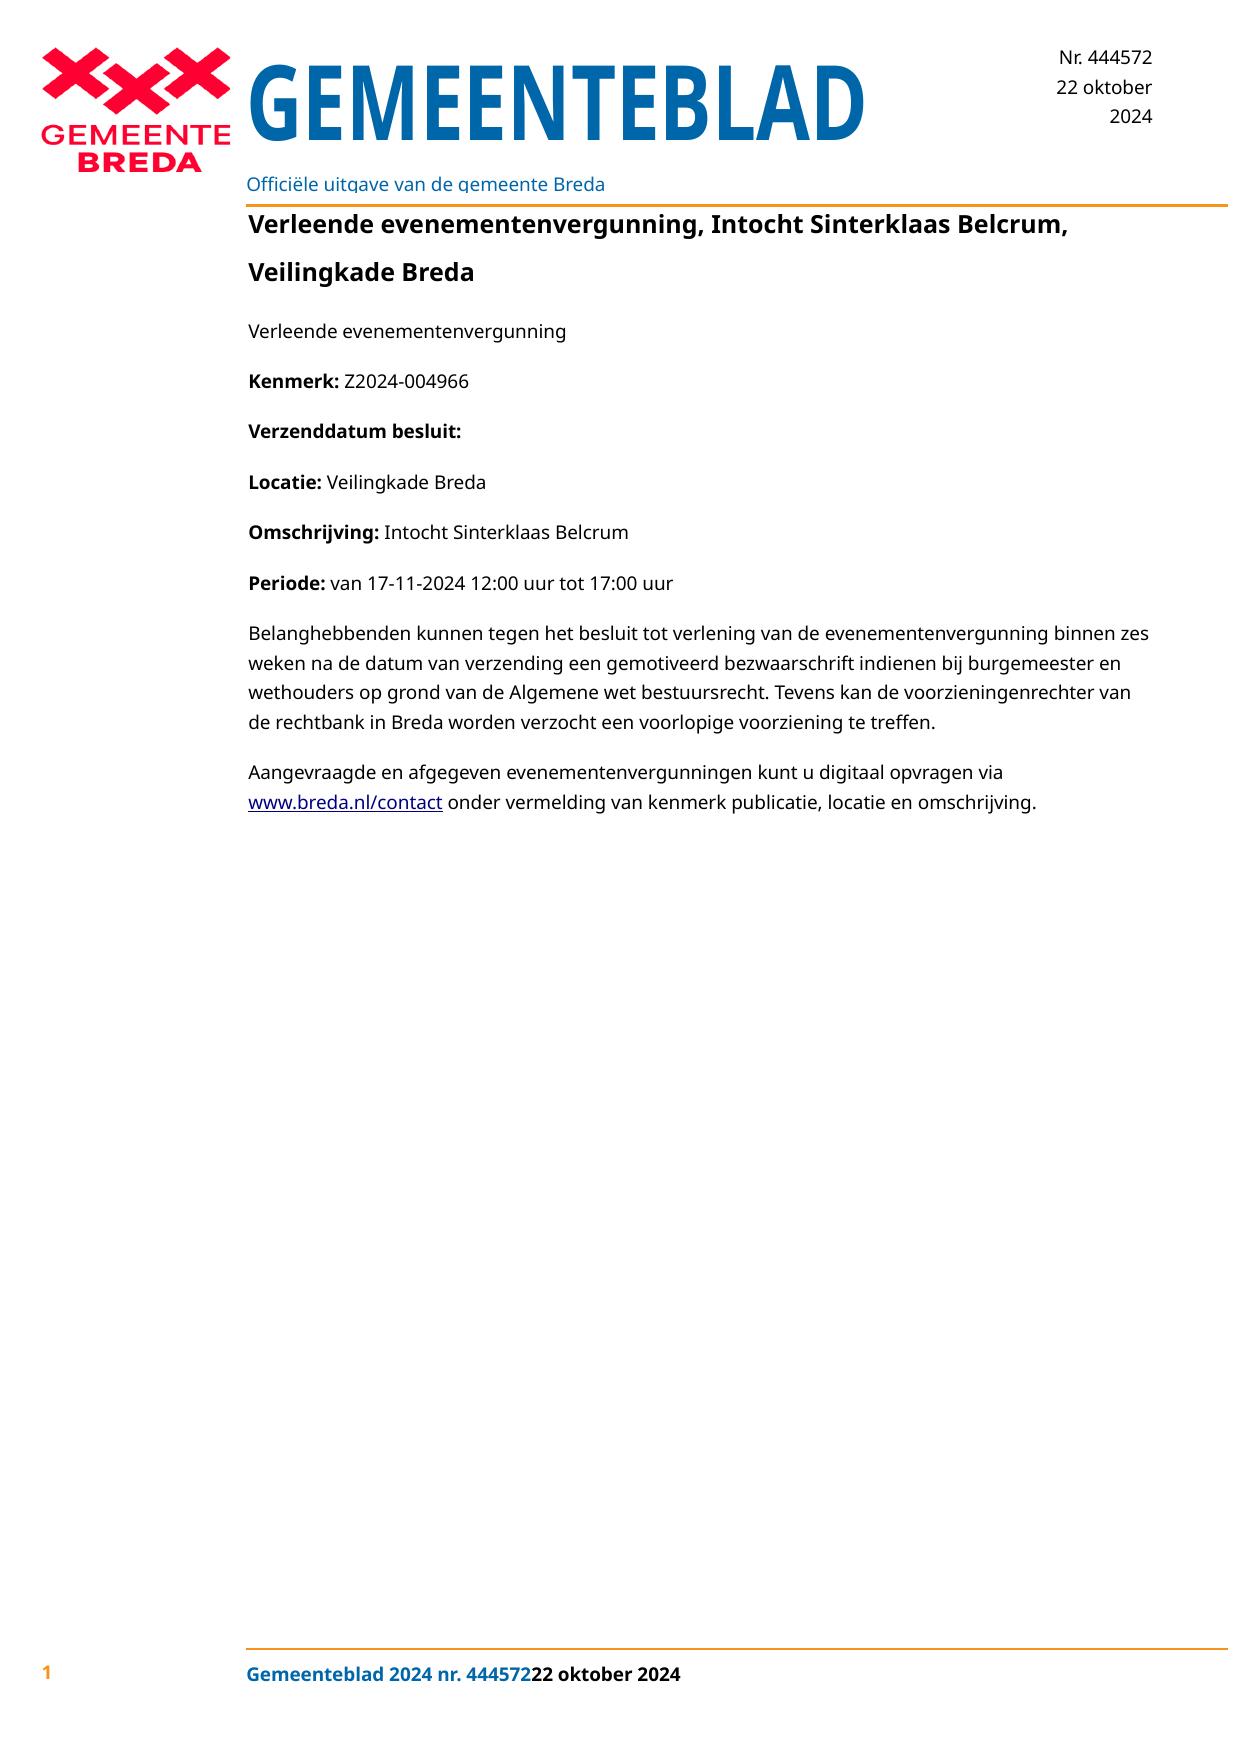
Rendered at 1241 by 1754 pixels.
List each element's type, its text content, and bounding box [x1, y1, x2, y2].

text Periode: van 17-11-2024 12:00 uur tot 17:00 uur [248, 570, 1152, 596]
text Verleende evenementenvergunning [248, 318, 1152, 344]
text Verleende evenementenvergunning, Intocht Sinterklaas Belcrum, Veilingkade Breda [248, 207, 1152, 288]
text Belanghebbenden kunnen tegen het besluit tot verlening van de evenementenvergunning binnen zes weken na de datum van verzending een gemotiveerd bezwaarschrift indienen bij burgemeester en wethouders op grond van de Algemene wet bestuursrecht. Tevens kan de voorzieningenrechter van de rechtbank in Breda worden verzocht een voorlopige voorziening te treffen. [248, 620, 1152, 735]
text Aangevraagde en afgegeven evenementenvergunningen kunt u digitaal opvragen via www.breda.nl/contact onder vermelding van kenmerk publicatie, locatie en omschrijving. [248, 759, 1152, 815]
picture [41, 47, 231, 172]
text Verzenddatum besluit: [248, 419, 1152, 444]
text Omschrijving: Intocht Sinterklaas Belcrum [248, 519, 1152, 545]
text Locatie: Veilingkade Breda [248, 469, 1152, 495]
text Kenmerk: Z2024-004966 [248, 368, 1152, 394]
